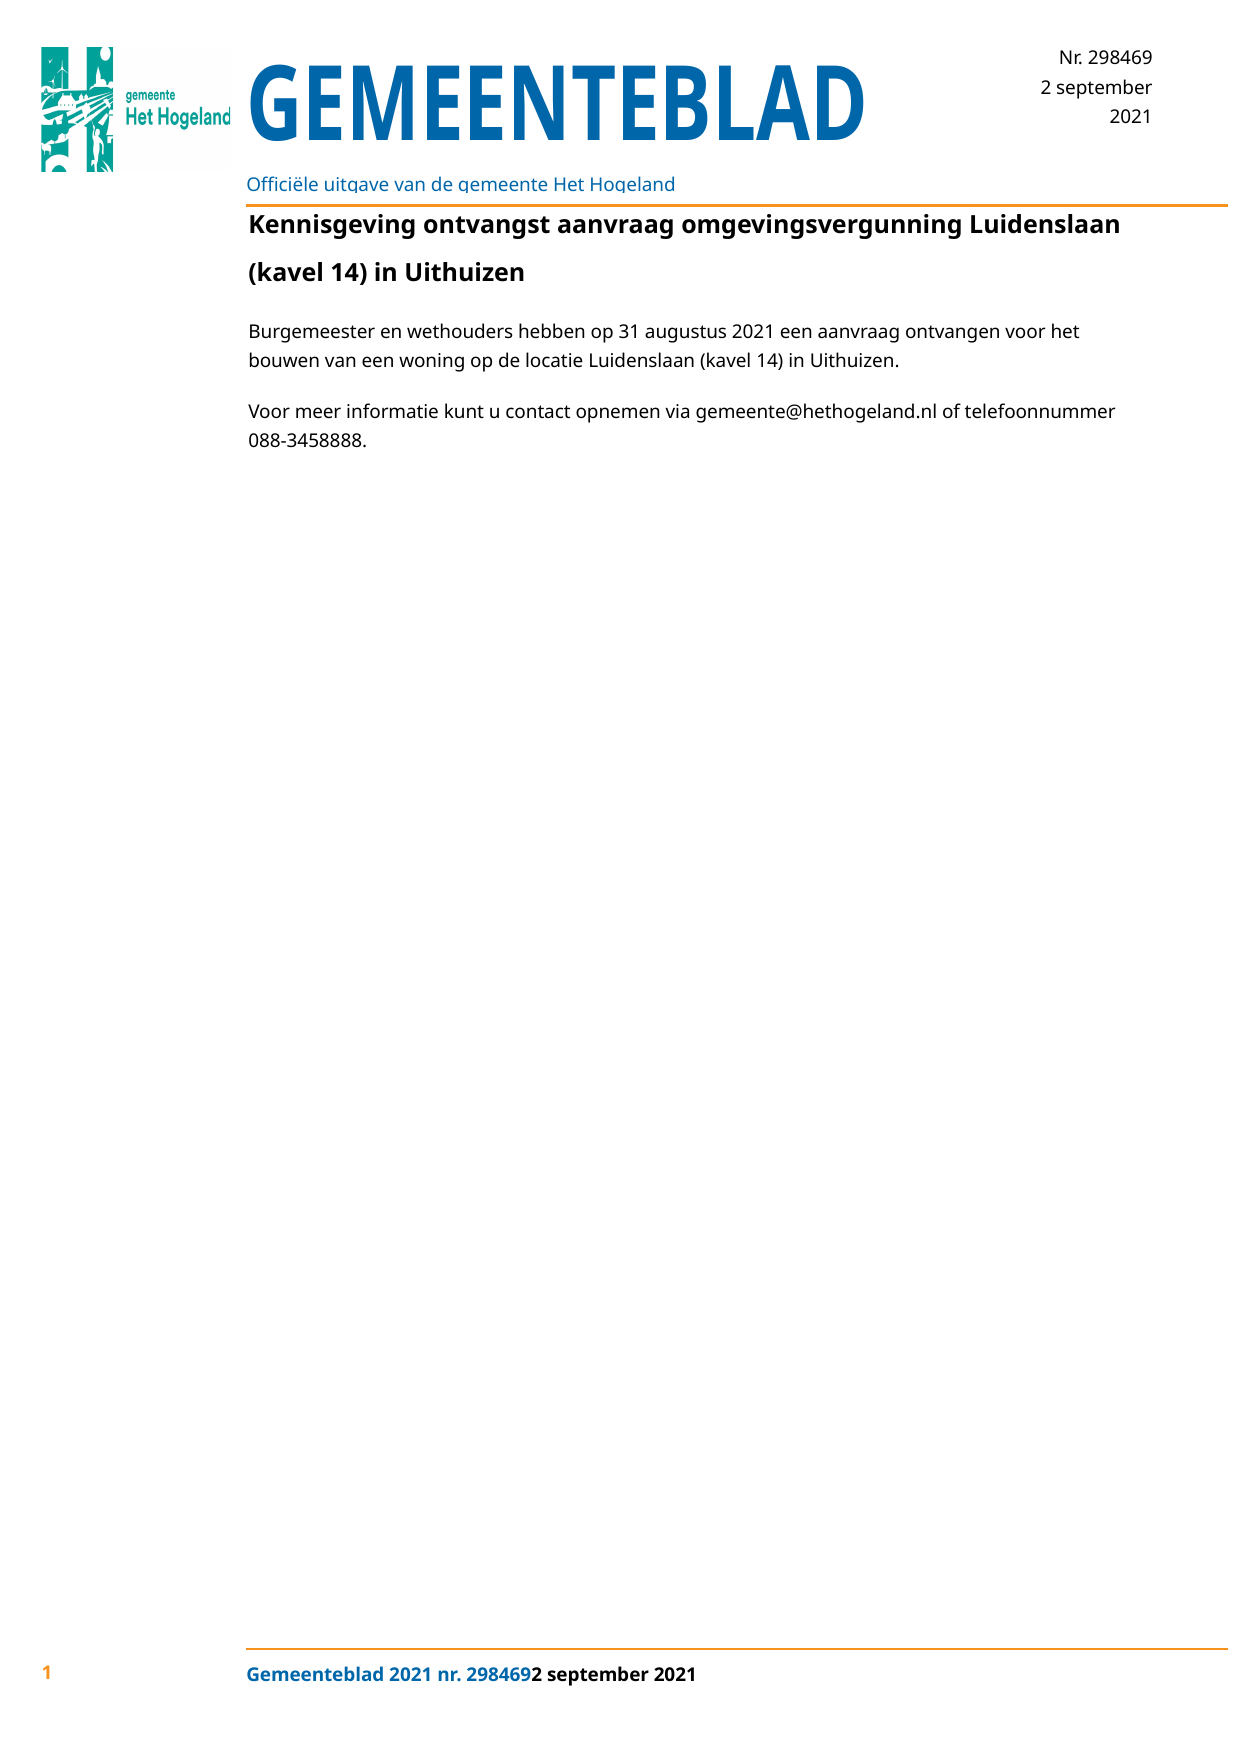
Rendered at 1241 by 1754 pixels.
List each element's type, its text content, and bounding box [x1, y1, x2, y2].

picture [41, 47, 231, 172]
text Kennisgeving ontvangst aanvraag omgevingsvergunning Luidenslaan (kavel 14) in Uithuizen [248, 207, 1152, 288]
text Burgemeester en wethouders hebben op 31 augustus 2021 een aanvraag ontvangen voor het bouwen van een woning op de locatie Luidenslaan (kavel 14) in Uithuizen. [248, 318, 1152, 373]
text Voor meer informatie kunt u contact opnemen via gemeente@hethogeland.nl of telefoonnummer 088-3458888. [248, 398, 1152, 453]
